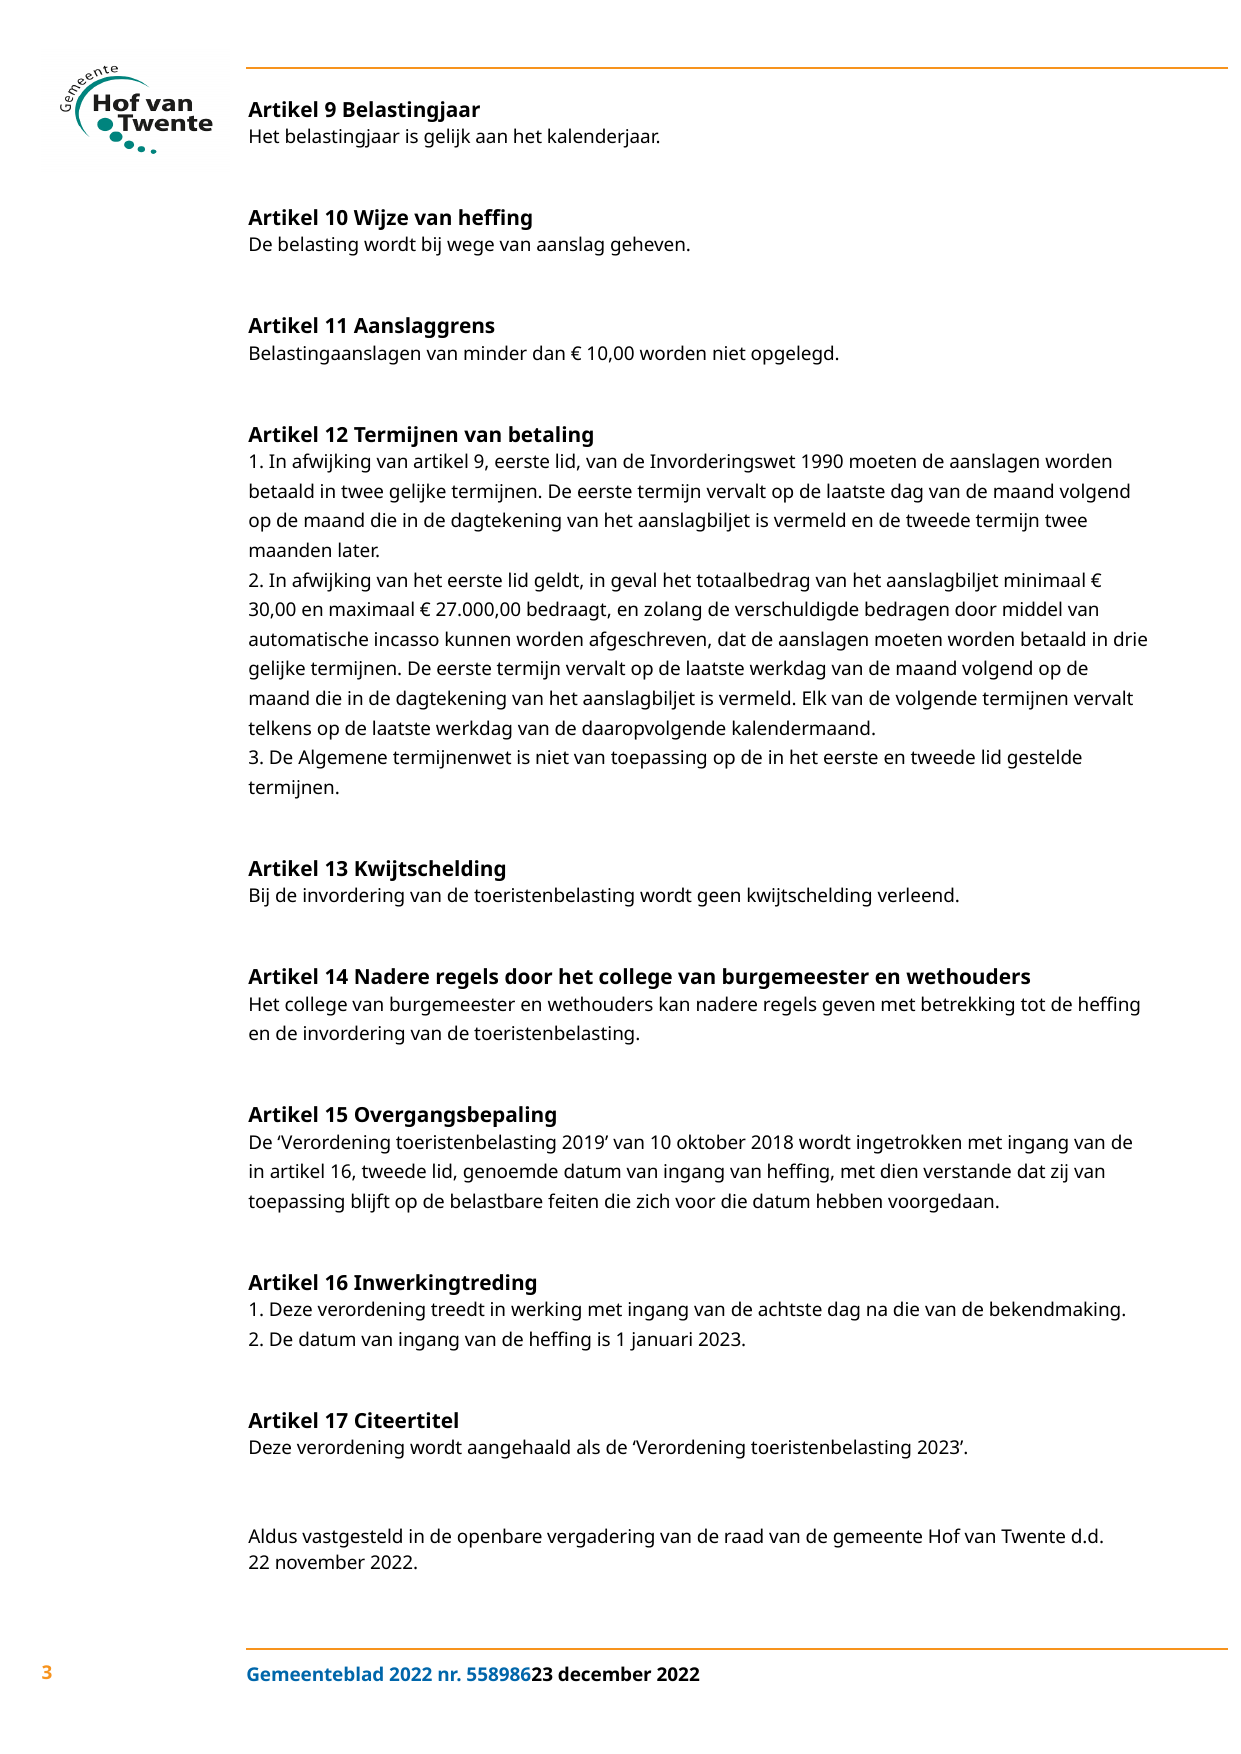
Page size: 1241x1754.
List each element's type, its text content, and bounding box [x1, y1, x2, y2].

text Artikel 14 Nadere regels door het college van burgemeester en wethouders [248, 962, 1152, 991]
text 1. In afwijking van artikel 9, eerste lid, van de Invorderingswet 1990 moeten de aanslagen worden betaald in twee gelijke termijnen. De eerste termijn vervalt op de laatste dag van de maand volgend op de maand die in de dagtekening van het aanslagbiljet is vermeld en de tweede termijn twee maanden later. [248, 448, 1152, 563]
text 3. De Algemene termijnenwet is niet van toepassing op de in het eerste en tweede lid gestelde termijnen. [248, 744, 1152, 800]
text Deze verordening wordt aangehaald als de ‘Verordening toeristenbelasting 2023’. [248, 1434, 1152, 1460]
text 2. In afwijking van het eerste lid geldt, in geval het totaalbedrag van het aanslagbiljet minimaal € 30,00 en maximaal € 27.000,00 bedraagt, en zolang de verschuldigde bedragen door middel van automatische incasso kunnen worden afgeschreven, dat de aanslagen moeten worden betaald in drie gelijke termijnen. De eerste termijn vervalt op de laatste werkdag van de maand volgend op de maand die in de dagtekening van het aanslagbiljet is vermeld. Elk van de volgende termijnen vervalt telkens op de laatste werkdag van de daaropvolgende kalendermaand. [248, 567, 1152, 741]
text De ‘Verordening toeristenbelasting 2019’ van 10 oktober 2018 wordt ingetrokken met ingang van de in artikel 16, tweede lid, genoemde datum van ingang van heffing, met dien verstande dat zij van toepassing blijft op de belastbare feiten die zich voor die datum hebben voorgedaan. [248, 1129, 1152, 1214]
text Het college van burgemeester en wethouders kan nadere regels geven met betrekking tot de heffing en de invordering van de toeristenbelasting. [248, 991, 1152, 1046]
text Artikel 11 Aanslaggrens [248, 312, 1152, 340]
text Artikel 9 Belastingjaar [248, 95, 1152, 123]
text Artikel 10 Wijze van heffing [248, 203, 1152, 232]
text De belasting wordt bij wege van aanslag geheven. [248, 232, 1152, 257]
text Belastingaanslagen van minder dan € 10,00 worden niet opgelegd. [248, 340, 1152, 366]
text Artikel 13 Kwijtschelding [248, 854, 1152, 882]
text 1. Deze verordening treedt in werking met ingang van de achtste dag na die van de bekendmaking. [248, 1296, 1152, 1322]
text Aldus vastgesteld in de openbare vergadering van de raad van de gemeente Hof van Twente d.d. [248, 1523, 1152, 1549]
text Bij de invordering van de toeristenbelasting wordt geen kwijtschelding verleend. [248, 882, 1152, 908]
picture [41, 47, 231, 172]
text Artikel 17 Citeertitel [248, 1406, 1152, 1434]
text Artikel 16 Inwerkingtreding [248, 1268, 1152, 1296]
text Het belastingjaar is gelijk aan het kalenderjaar. [248, 123, 1152, 149]
text Artikel 15 Overgangsbepaling [248, 1100, 1152, 1129]
text 22 november 2022. [248, 1549, 1152, 1575]
text 2. De datum van ingang van de heffing is 1 januari 2023. [248, 1326, 1152, 1352]
text Artikel 12 Termijnen van betaling [248, 420, 1152, 448]
